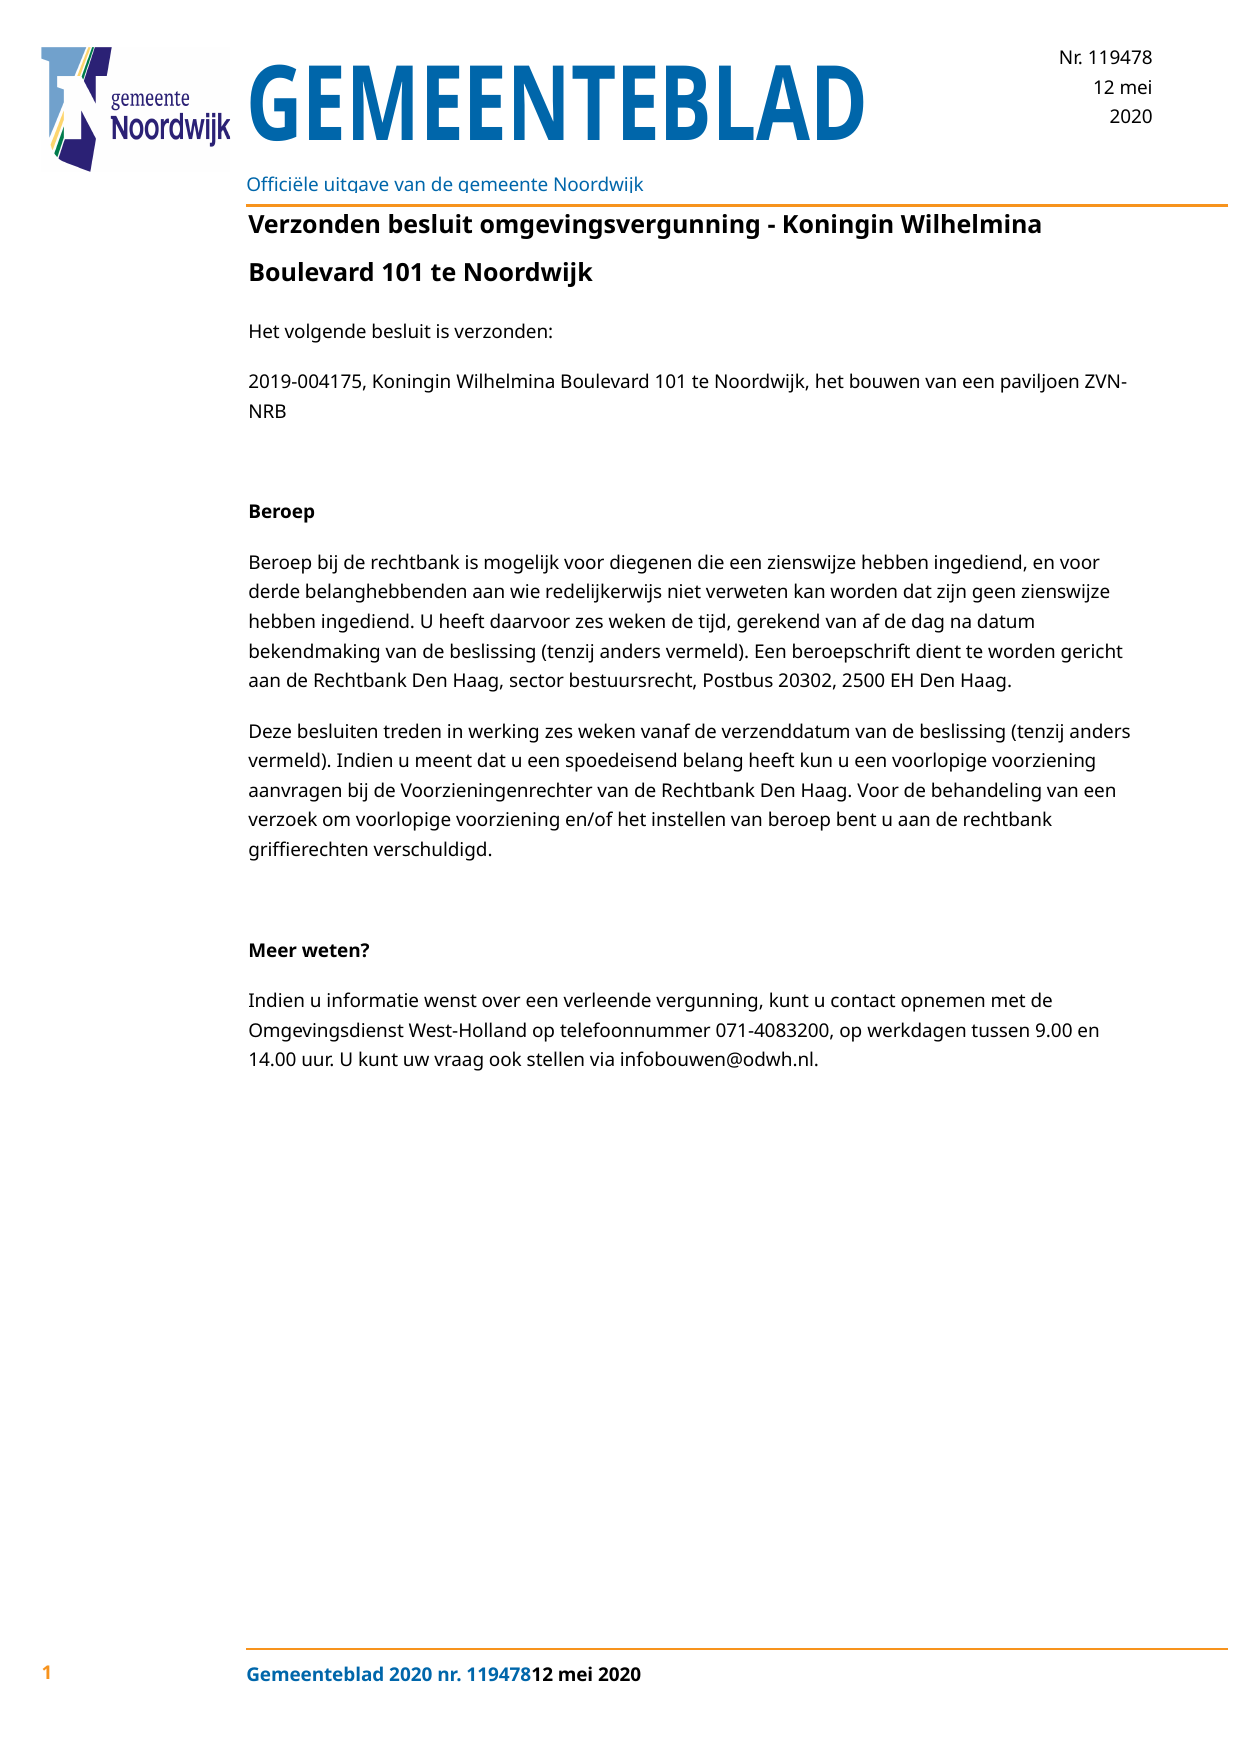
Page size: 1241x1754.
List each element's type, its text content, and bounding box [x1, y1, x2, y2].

text Verzonden besluit omgevingsvergunning - Koningin Wilhelmina Boulevard 101 te Noordwijk [248, 207, 1152, 288]
text Deze besluiten treden in werking zes weken vanaf de verzenddatum van de beslissing (tenzij anders vermeld). Indien u meent dat u een spoedeisend belang heeft kun u een voorlopige voorziening aanvragen bij de Voorzieningenrechter van de Rechtbank Den Haag. Voor de behandeling van een verzoek om voorlopige voorziening en/of het instellen van beroep bent u aan de rechtbank griffierechten verschuldigd. [248, 718, 1152, 862]
text Meer weten? [248, 937, 1152, 963]
text Beroep bij de rechtbank is mogelijk voor diegenen die een zienswijze hebben ingediend, en voor derde belanghebbenden aan wie redelijkerwijs niet verweten kan worden dat zijn geen zienswijze hebben ingediend. U heeft daarvoor zes weken de tijd, gerekend van af de dag na datum bekendmaking van de beslissing (tenzij anders vermeld). Een beroepschrift dient te worden gericht aan de Rechtbank Den Haag, sector bestuursrecht, Postbus 20302, 2500 EH Den Haag. [248, 549, 1152, 693]
text Indien u informatie wenst over een verleende vergunning, kunt u contact opnemen met de Omgevingsdienst West-Holland op telefoonnummer 071-4083200, op werkdagen tussen 9.00 en 14.00 uur. U kunt uw vraag ook stellen via infobouwen@odwh.nl. [248, 987, 1152, 1072]
text 2019-004175, Koningin Wilhelmina Boulevard 101 te Noordwijk, het bouwen van een paviljoen ZVN-NRB [248, 368, 1152, 424]
picture [41, 47, 231, 172]
text Beroep [248, 499, 1152, 524]
text Het volgende besluit is verzonden: [248, 318, 1152, 344]
